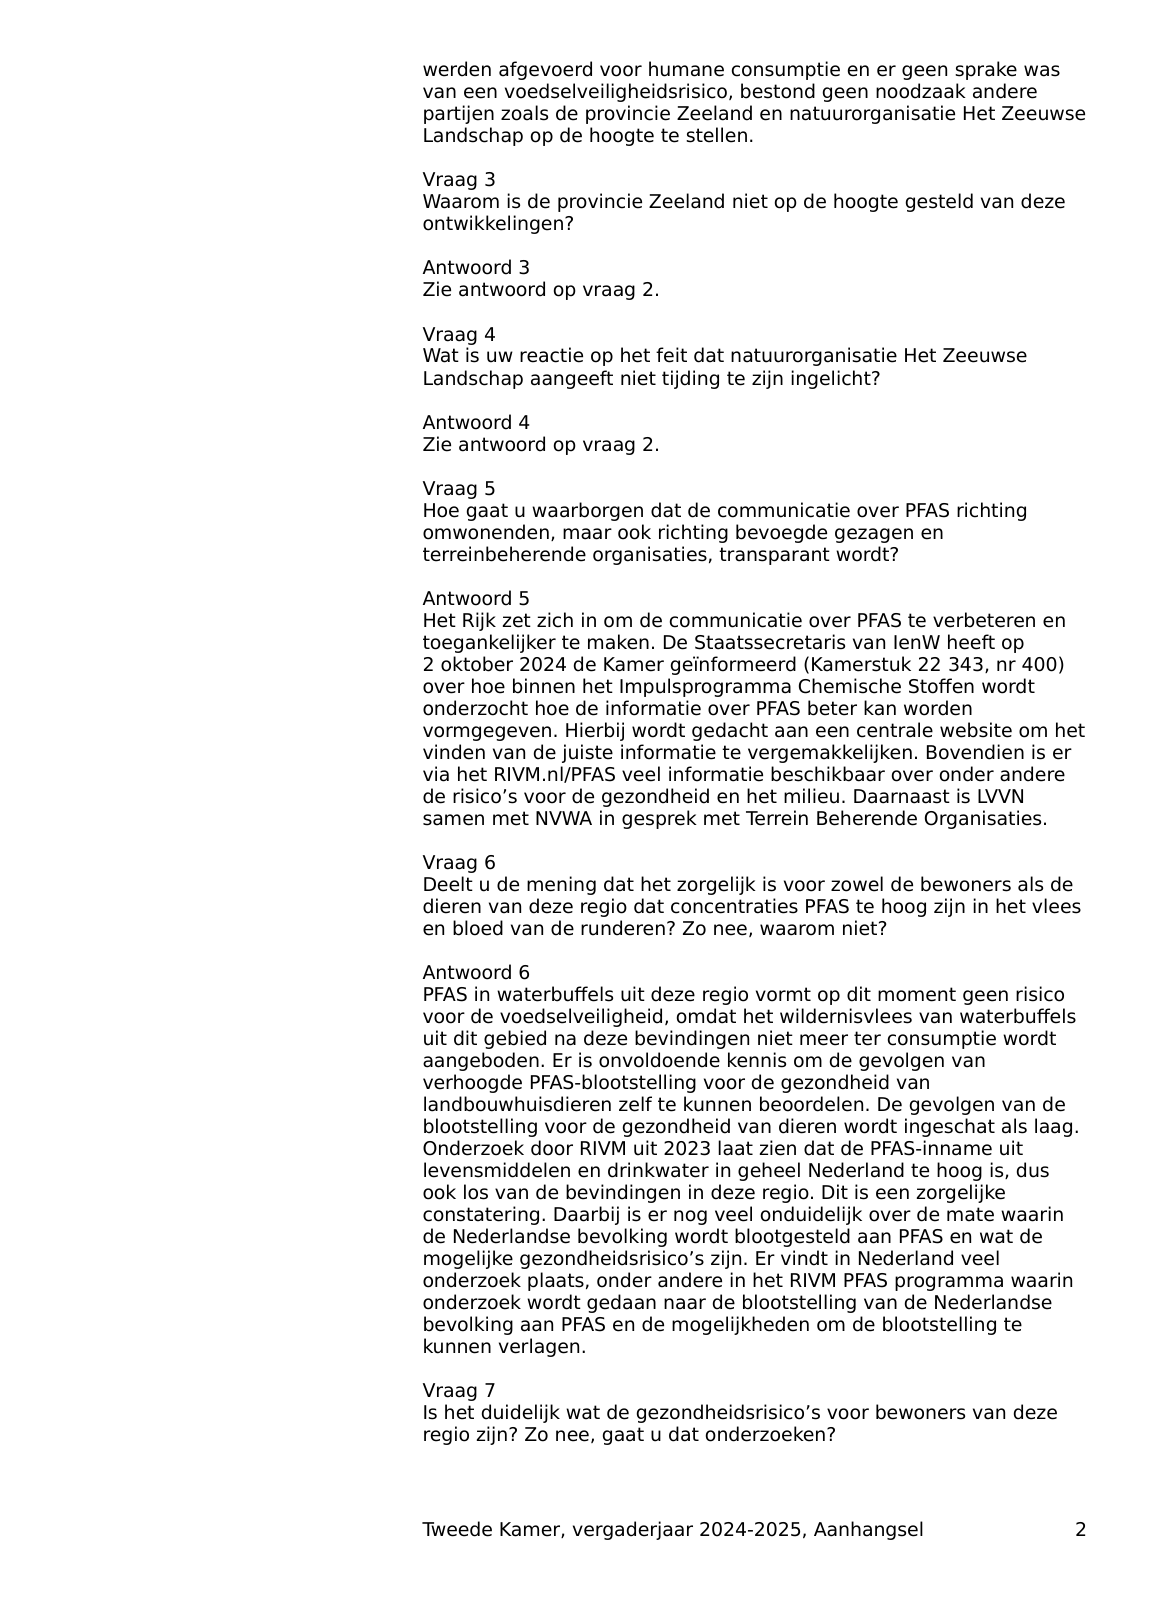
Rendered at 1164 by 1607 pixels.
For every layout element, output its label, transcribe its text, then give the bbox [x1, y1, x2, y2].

text Onderzoek door RIVM uit 2023 laat zien dat de PFAS-inname uit levensmiddelen en drinkwater in geheel Nederland te hoog is, dus ook los van de bevindingen in deze regio. Dit is een zorgelijke constatering. Daarbij is er nog veel onduidelijk over de mate waarin de Nederlandse bevolking wordt blootgesteld aan PFAS en wat de mogelijke gezondheidsrisico’s zijn. Er vindt in Nederland veel onderzoek plaats, onder andere in het RIVM PFAS programma waarin onderzoek wordt gedaan naar de blootstelling van de Nederlandse bevolking aan PFAS en de mogelijkheden om de blootstelling te kunnen verlagen. [422, 1138, 1087, 1357]
text Zie antwoord op vraag 2. [422, 279, 1087, 301]
text Waarom is de provincie Zeeland niet op de hoogte gesteld van deze ontwikkelingen? [422, 191, 1087, 235]
text Antwoord 4 [422, 412, 1087, 433]
text Deelt u de mening dat het zorgelijk is voor zowel de bewoners als de dieren van deze regio dat concentraties PFAS te hoog zijn in het vlees en bloed van de runderen? Zo nee, waarom niet? [422, 874, 1087, 940]
text Antwoord 5 [422, 588, 1087, 610]
text Vraag 5 [422, 478, 1087, 500]
text Wat is uw reactie op het feit dat natuurorganisatie Het Zeeuwse Landschap aangeeft niet tijding te zijn ingelicht? [422, 345, 1087, 389]
text Antwoord 3 [422, 257, 1087, 279]
text Hoe gaat u waarborgen dat de communicatie over PFAS richting omwonenden, maar ook richting bevoegde gezagen en terreinbeherende organisaties, transparant wordt? [422, 500, 1087, 566]
text Vraag 3 [422, 169, 1087, 191]
text Het Rijk zet zich in om de communicatie over PFAS te verbeteren en toegankelijker te maken. De Staatssecretaris van IenW heeft op 2 oktober 2024 de Kamer geïnformeerd (Kamerstuk 22 343, nr 400) over hoe binnen het Impulsprogramma Chemische Stoffen wordt onderzocht hoe de informatie over PFAS beter kan worden vormgegeven. Hierbij wordt gedacht aan een centrale website om het vinden van de juiste informatie te vergemakkelijken. Bovendien is er via het RIVM.nl/PFAS veel informatie beschikbaar over onder andere de risico’s voor de gezondheid en het milieu. Daarnaast is LVVN samen met NVWA in gesprek met Terrein Beherende Organisaties. [422, 610, 1087, 829]
text Vraag 4 [422, 323, 1087, 345]
text Zie antwoord op vraag 2. [422, 433, 1087, 456]
text Vraag 7 [422, 1380, 1087, 1402]
text Vraag 6 [422, 852, 1087, 874]
text Is het duidelijk wat de gezondheidsrisico’s voor bewoners van deze regio zijn? Zo nee, gaat u dat onderzoeken? [422, 1402, 1087, 1446]
text werden afgevoerd voor humane consumptie en er geen sprake was van een voedselveiligheidsrisico, bestond geen noodzaak andere partijen zoals de provincie Zeeland en natuurorganisatie Het Zeeuwse Landschap op de hoogte te stellen. [422, 59, 1087, 147]
text Antwoord 6 [422, 962, 1087, 984]
text PFAS in waterbuffels uit deze regio vormt op dit moment geen risico voor de voedselveiligheid, omdat het wildernisvlees van waterbuffels uit dit gebied na deze bevindingen niet meer ter consumptie wordt aangeboden. Er is onvoldoende kennis om de gevolgen van verhoogde PFAS-blootstelling voor de gezondheid van landbouwhuisdieren zelf te kunnen beoordelen. De gevolgen van de blootstelling voor de gezondheid van dieren wordt ingeschat als laag. [422, 984, 1087, 1138]
